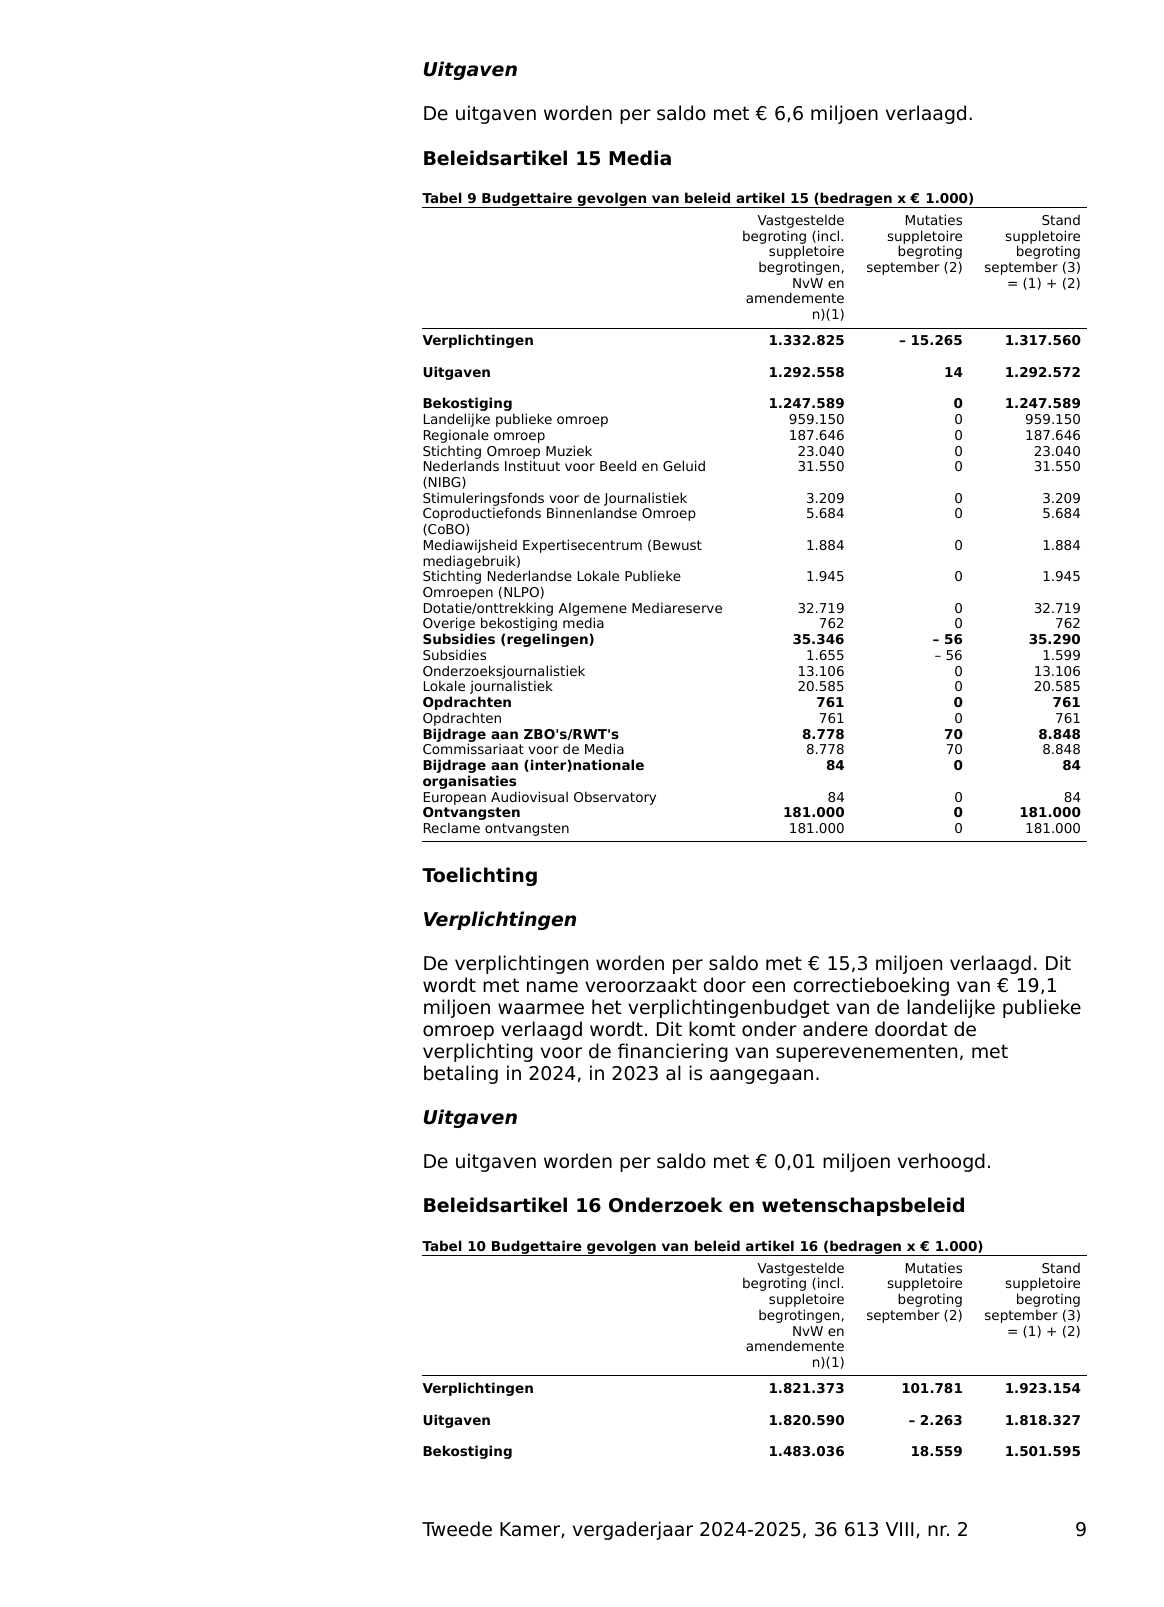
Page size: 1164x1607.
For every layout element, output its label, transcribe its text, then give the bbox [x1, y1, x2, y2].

table_cell 1.884 [969, 538, 1087, 569]
table_cell [850, 1397, 968, 1412]
table_cell [422, 1428, 732, 1444]
table_cell 8.778 [732, 726, 850, 742]
table_cell 1.292.558 [732, 365, 850, 380]
table_cell Mutaties suppletoire begroting september (2) [850, 1256, 968, 1375]
table_cell 1.247.589 [732, 396, 850, 412]
table_cell [422, 208, 732, 327]
table_cell 1.884 [732, 538, 850, 569]
table_cell Subsidies (regelingen) [422, 632, 732, 648]
table_cell 0 [850, 821, 968, 841]
table_cell Subsidies [422, 648, 732, 663]
table_cell 84 [732, 789, 850, 805]
table_cell Vastgestelde begroting (incl. suppletoire begrotingen, NvW en amendementen)(1) [732, 1256, 850, 1375]
table_cell [969, 1397, 1087, 1412]
table_cell [732, 349, 850, 365]
table_cell Landelijke publieke omroep [422, 412, 732, 428]
table_cell [422, 1256, 732, 1375]
table_cell Vastgestelde begroting (incl. suppletoire begrotingen, NvW en amendementen)(1) [732, 208, 850, 327]
table_cell 959.150 [732, 412, 850, 428]
table_cell 1.923.154 [969, 1376, 1087, 1397]
table_cell 0 [850, 805, 968, 821]
table_cell 761 [732, 695, 850, 711]
table_cell 13.106 [969, 664, 1087, 679]
table_cell [850, 349, 968, 365]
table_cell 0 [850, 459, 968, 491]
table_cell 0 [850, 428, 968, 443]
table_cell – 2.263 [850, 1413, 968, 1428]
table_cell [732, 1428, 850, 1444]
table_cell 762 [732, 616, 850, 632]
table_cell [732, 380, 850, 396]
table_cell 0 [850, 601, 968, 616]
table_cell Nederlands Instituut voor Beeld en Geluid (NIBG) [422, 459, 732, 491]
table_cell 20.585 [969, 679, 1087, 695]
table_cell Mutaties suppletoire begroting september (2) [850, 208, 968, 327]
table_cell 0 [850, 711, 968, 726]
table_cell 181.000 [969, 805, 1087, 821]
table_cell 35.346 [732, 632, 850, 648]
table_cell 0 [850, 396, 968, 412]
table_cell [969, 1428, 1087, 1444]
table_cell Bekostiging [422, 396, 732, 412]
table_cell 35.290 [969, 632, 1087, 648]
table_cell 5.684 [969, 506, 1087, 538]
table_cell 0 [850, 412, 968, 428]
table_cell Coproductiefonds Binnenlandse Omroep (CoBO) [422, 506, 732, 538]
table_cell 1.483.036 [732, 1444, 850, 1460]
table_cell [732, 1397, 850, 1412]
table_cell 84 [732, 758, 850, 789]
table_cell Bijdrage aan ZBO's/RWT's [422, 726, 732, 742]
table_cell 18.559 [850, 1444, 968, 1460]
table_cell 1.818.327 [969, 1413, 1087, 1428]
table_cell 101.781 [850, 1376, 968, 1397]
subtitle Verplichtingen [422, 909, 1087, 931]
table_cell 0 [850, 695, 968, 711]
table_cell 761 [969, 711, 1087, 726]
table_cell – 15.265 [850, 329, 968, 349]
table_cell Overige bekostiging media [422, 616, 732, 632]
table_cell Stand suppletoire begroting september (3) = (1) + (2) [969, 1256, 1087, 1375]
table_cell 0 [850, 569, 968, 601]
table_header Tabel 10 Budgettaire gevolgen van beleid artikel 16 (bedragen x € 1.000) [422, 1239, 1087, 1255]
table_cell 762 [969, 616, 1087, 632]
table_cell 0 [850, 443, 968, 459]
table_cell [422, 1397, 732, 1412]
table_cell 8.848 [969, 742, 1087, 758]
text De uitgaven worden per saldo met € 6,6 miljoen verlaagd. [422, 103, 1087, 125]
table_cell Opdrachten [422, 711, 732, 726]
table_cell 84 [969, 758, 1087, 789]
subtitle Toelichting [422, 864, 1087, 886]
text De verplichtingen worden per saldo met € 15,3 miljoen verlaagd. Dit wordt met name veroorzaakt door een correctieboeking van € 19,1 miljoen waarmee het verplichtingenbudget van de landelijke publieke omroep verlaagd wordt. Dit komt onder andere doordat de verplichting voor de financiering van superevenementen, met betaling in 2024, in 2023 al is aangegaan. [422, 953, 1087, 1085]
table_cell 1.599 [969, 648, 1087, 663]
table_cell Stichting Nederlandse Lokale Publieke Omroepen (NLPO) [422, 569, 732, 601]
table_cell 0 [850, 679, 968, 695]
table_cell Stichting Omroep Muziek [422, 443, 732, 459]
table_cell – 56 [850, 632, 968, 648]
table_cell Bijdrage aan (inter)nationale organisaties [422, 758, 732, 789]
subtitle Beleidsartikel 15 Media [422, 147, 1087, 169]
table_cell 8.848 [969, 726, 1087, 742]
table_cell [969, 349, 1087, 365]
table_cell 1.945 [732, 569, 850, 601]
table_cell 181.000 [969, 821, 1087, 841]
table_cell [850, 1428, 968, 1444]
table_cell Stand suppletoire begroting september (3) = (1) + (2) [969, 208, 1087, 327]
table_cell Uitgaven [422, 1413, 732, 1428]
table_cell 32.719 [732, 601, 850, 616]
table_cell 31.550 [969, 459, 1087, 491]
table_cell 70 [850, 742, 968, 758]
text De uitgaven worden per saldo met € 0,01 miljoen verhoogd. [422, 1151, 1087, 1173]
table_cell European Audiovisual Observatory [422, 789, 732, 805]
table_cell 761 [969, 695, 1087, 711]
table_cell 1.317.560 [969, 329, 1087, 349]
table_cell 761 [732, 711, 850, 726]
table_cell 0 [850, 538, 968, 569]
table_header Tabel 9 Budgettaire gevolgen van beleid artikel 15 (bedragen x € 1.000) [422, 191, 1087, 207]
table_cell 23.040 [732, 443, 850, 459]
table_cell Uitgaven [422, 365, 732, 380]
table_cell 70 [850, 726, 968, 742]
subtitle Uitgaven [422, 59, 1087, 81]
table_cell Regionale omroep [422, 428, 732, 443]
table_cell 1.292.572 [969, 365, 1087, 380]
table_cell 3.209 [969, 491, 1087, 506]
table_cell 0 [850, 664, 968, 679]
table_cell 1.332.825 [732, 329, 850, 349]
table_cell Onderzoeksjournalistiek [422, 664, 732, 679]
table_cell 0 [850, 506, 968, 538]
table_cell 3.209 [732, 491, 850, 506]
table_cell 1.821.373 [732, 1376, 850, 1397]
table_cell 0 [850, 491, 968, 506]
table_cell 187.646 [732, 428, 850, 443]
table_cell 187.646 [969, 428, 1087, 443]
table_cell 8.778 [732, 742, 850, 758]
table_cell 0 [850, 789, 968, 805]
table_cell 0 [850, 758, 968, 789]
table_cell [422, 349, 732, 365]
table_cell – 56 [850, 648, 968, 663]
table_cell Verplichtingen [422, 329, 732, 349]
table_cell [850, 380, 968, 396]
table_cell 181.000 [732, 805, 850, 821]
table_cell [422, 380, 732, 396]
table_cell Ontvangsten [422, 805, 732, 821]
subtitle Uitgaven [422, 1107, 1087, 1129]
table_cell 1.655 [732, 648, 850, 663]
subtitle Beleidsartikel 16 Onderzoek en wetenschapsbeleid [422, 1195, 1087, 1217]
table_cell [969, 380, 1087, 396]
table_cell Reclame ontvangsten [422, 821, 732, 841]
table_cell 1.247.589 [969, 396, 1087, 412]
table_cell Opdrachten [422, 695, 732, 711]
table_cell 0 [850, 616, 968, 632]
table_cell 32.719 [969, 601, 1087, 616]
table_cell 5.684 [732, 506, 850, 538]
table_cell Mediawijsheid Expertisecentrum (Bewust mediagebruik) [422, 538, 732, 569]
table_cell Stimuleringsfonds voor de Journalistiek [422, 491, 732, 506]
table_cell Commissariaat voor de Media [422, 742, 732, 758]
table_cell 1.501.595 [969, 1444, 1087, 1460]
table_cell 84 [969, 789, 1087, 805]
table_cell Verplichtingen [422, 1376, 732, 1397]
table_cell Lokale journalistiek [422, 679, 732, 695]
table_cell Dotatie/onttrekking Algemene Mediareserve [422, 601, 732, 616]
table_cell 23.040 [969, 443, 1087, 459]
table_cell Bekostiging [422, 1444, 732, 1460]
table_cell 13.106 [732, 664, 850, 679]
table_cell 1.820.590 [732, 1413, 850, 1428]
table_cell 959.150 [969, 412, 1087, 428]
table_cell 1.945 [969, 569, 1087, 601]
table_cell 20.585 [732, 679, 850, 695]
table_cell 14 [850, 365, 968, 380]
table_cell 181.000 [732, 821, 850, 841]
table_cell 31.550 [732, 459, 850, 491]
